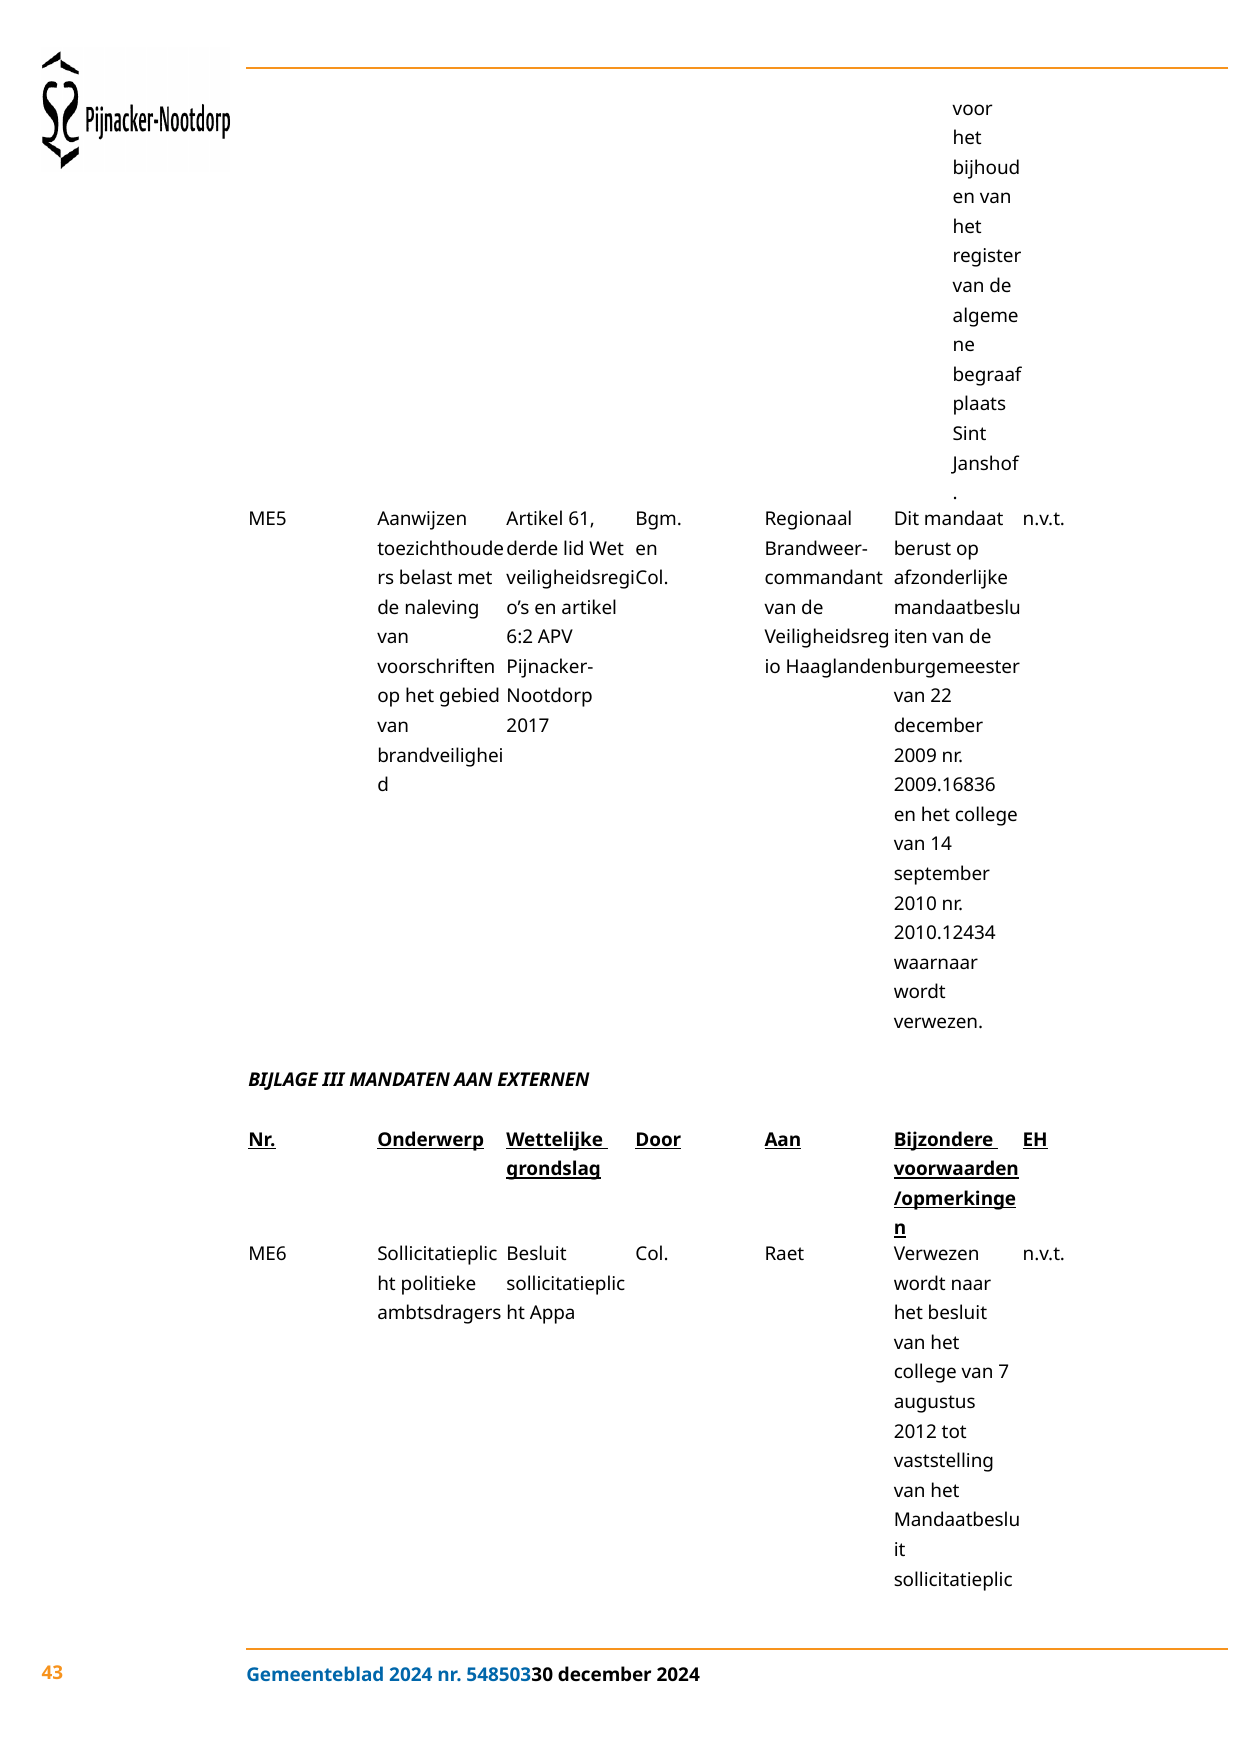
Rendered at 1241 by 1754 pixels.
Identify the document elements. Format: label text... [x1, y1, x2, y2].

table_cell Dit mandaat berust op afzonderlijke mandaatbesluiten van de burgemeester van 22 december 2009 nr. 2009.16836 en het college van 14 september 2010 nr. 2010.12434 waarnaar wordt verwezen. [894, 505, 1022, 1034]
table_cell ME6 [248, 1240, 377, 1591]
table_cell Raet [764, 1240, 893, 1591]
table_cell [764, 95, 893, 505]
table_cell n.v.t. [1023, 505, 1152, 1034]
table_cell Artikel 61, derde lid Wet veiligheidsregio’s en artikel 6:2 APV Pijnacker-Nootdorp 2017 [506, 505, 635, 1034]
table_cell Regionaal Brandweer-commandant van de Veiligheidsregio Haaglanden [764, 505, 893, 1034]
table_cell Aanwijzen toezichthouders belast met de naleving van voorschriften op het gebied van brandveiligheid [377, 505, 506, 1034]
picture [41, 47, 231, 172]
table_header Wettelijke grondslag [506, 1126, 635, 1240]
table_cell [506, 95, 635, 505]
table_cell [1023, 95, 1152, 505]
text BIJLAGE III MANDATEN AAN EXTERNEN [248, 1067, 1152, 1092]
table_header EH [1023, 1126, 1152, 1240]
table_cell [635, 95, 764, 505]
table_cell Col. [635, 1240, 764, 1591]
table_cell Besluit sollicitatieplicht Appa [506, 1240, 635, 1591]
table_header Bijzondere voorwaarden/opmerkingen [894, 1126, 1022, 1240]
table_header Door [635, 1126, 764, 1240]
table_cell voor het bijhouden van het register van de algemene begraafplaats Sint Janshof. [894, 95, 1022, 505]
table_cell [377, 95, 506, 505]
table_header Onderwerp [377, 1126, 506, 1240]
table_cell [248, 95, 377, 505]
table_cell ME5 [248, 505, 377, 1034]
table_cell Bgm. en Col. [635, 505, 764, 1034]
table_header Nr. [248, 1126, 377, 1240]
table_cell Sollicitatieplicht politieke ambtsdragers [377, 1240, 506, 1591]
table_cell n.v.t. [1023, 1240, 1152, 1591]
table_header Aan [764, 1126, 893, 1240]
table_cell Verwezen wordt naar het besluit van het college van 7 augustus 2012 tot vaststelling van het Mandaatbesluit sollicitatieplic [894, 1240, 1022, 1591]
